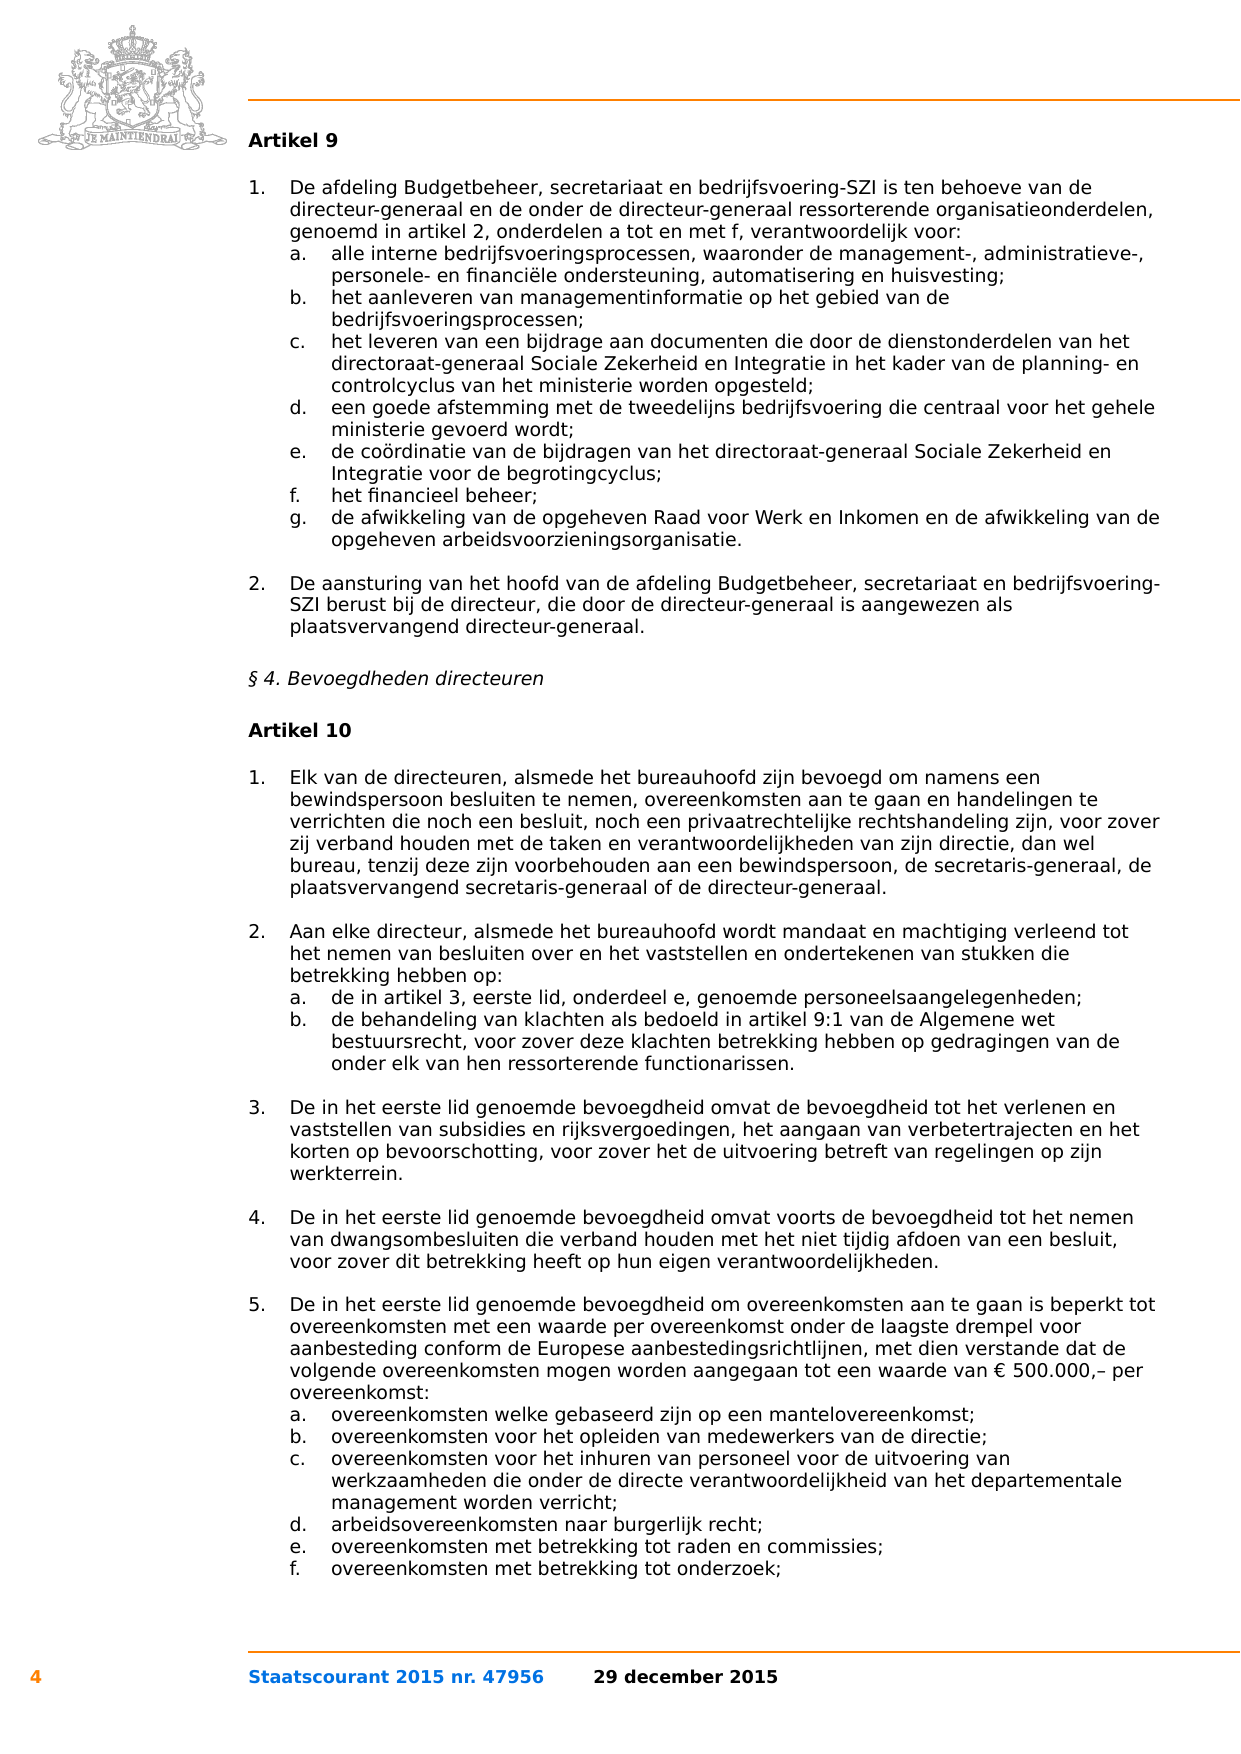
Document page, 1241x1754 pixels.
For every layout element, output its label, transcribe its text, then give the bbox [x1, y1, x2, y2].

text c. overeenkomsten voor het inhuren van personeel voor de uitvoering van werkzaamheden die onder de directe verantwoordelijkheid van het departementale management worden verricht; [289, 1448, 1163, 1514]
text e. de coördinatie van de bijdragen van het directoraat-generaal Sociale Zekerheid en Integratie voor de begrotingcyclus; [289, 441, 1163, 484]
text 5. De in het eerste lid genoemde bevoegdheid om overeenkomsten aan te gaan is beperkt tot overeenkomsten met een waarde per overeenkomst onder de laagste drempel voor aanbesteding conform de Europese aanbestedingsrichtlijnen, met dien verstande dat de volgende overeenkomsten mogen worden aangegaan tot een waarde van € 500.000,– per overeenkomst: [248, 1294, 1163, 1404]
text d. arbeidsovereenkomsten naar burgerlijk recht; [289, 1514, 1163, 1536]
subtitle § 4. Bevoegdheden directeuren [248, 668, 1163, 690]
text a. overeenkomsten welke gebaseerd zijn op een mantelovereenkomst; [289, 1404, 1163, 1426]
text b. het aanleveren van managementinformatie op het gebied van de bedrijfsvoeringsprocessen; [289, 287, 1163, 331]
text 1. De afdeling Budgetbeheer, secretariaat en bedrijfsvoering-SZI is ten behoeve van de directeur-generaal en de onder de directeur-generaal ressorterende organisatieonderdelen, genoemd in artikel 2, onderdelen a tot en met f, verantwoordelijk voor: [248, 177, 1163, 243]
subtitle Artikel 9 [248, 130, 1163, 152]
text 2. De aansturing van het hoofd van de afdeling Budgetbeheer, secretariaat en bedrijfsvoering-SZI berust bij de directeur, die door de directeur-generaal is aangewezen als plaatsvervangend directeur-generaal. [248, 572, 1163, 638]
text d. een goede afstemming met de tweedelijns bedrijfsvoering die centraal voor het gehele ministerie gevoerd wordt; [289, 397, 1163, 441]
text 4. De in het eerste lid genoemde bevoegdheid omvat voorts de bevoegdheid tot het nemen van dwangsombesluiten die verband houden met het niet tijdig afdoen van een besluit, voor zover dit betrekking heeft op hun eigen verantwoordelijkheden. [248, 1207, 1163, 1272]
text 2. Aan elke directeur, alsmede het bureauhoofd wordt mandaat en machtiging verleend tot het nemen van besluiten over en het vaststellen en ondertekenen van stukken die betrekking hebben op: [248, 921, 1163, 987]
picture [38, 25, 227, 150]
text 3. De in het eerste lid genoemde bevoegdheid omvat de bevoegdheid tot het verlenen en vaststellen van subsidies en rijksvergoedingen, het aangaan van verbetertrajecten en het korten op bevoorschotting, voor zover het de uitvoering betreft van regelingen op zijn werkterrein. [248, 1097, 1163, 1185]
text b. overeenkomsten voor het opleiden van medewerkers van de directie; [289, 1426, 1163, 1448]
text 1. Elk van de directeuren, alsmede het bureauhoofd zijn bevoegd om namens een bewindspersoon besluiten te nemen, overeenkomsten aan te gaan en handelingen te verrichten die noch een besluit, noch een privaatrechtelijke rechtshandeling zijn, voor zover zij verband houden met de taken en verantwoordelijkheden van zijn directie, dan wel bureau, tenzij deze zijn voorbehouden aan een bewindspersoon, de secretaris-generaal, de plaatsvervangend secretaris-generaal of de directeur-generaal. [248, 767, 1163, 899]
text f. overeenkomsten met betrekking tot onderzoek; [289, 1558, 1163, 1580]
text a. de in artikel 3, eerste lid, onderdeel e, genoemde personeelsaangelegenheden; [289, 987, 1163, 1009]
text b. de behandeling van klachten als bedoeld in artikel 9:1 van de Algemene wet bestuursrecht, voor zover deze klachten betrekking hebben op gedragingen van de onder elk van hen ressorterende functionarissen. [289, 1009, 1163, 1075]
text g. de afwikkeling van de opgeheven Raad voor Werk en Inkomen en de afwikkeling van de opgeheven arbeidsvoorzieningsorganisatie. [289, 507, 1163, 551]
text c. het leveren van een bijdrage aan documenten die door de dienstonderdelen van het directoraat-generaal Sociale Zekerheid en Integratie in het kader van de planning- en controlcyclus van het ministerie worden opgesteld; [289, 331, 1163, 397]
text e. overeenkomsten met betrekking tot raden en commissies; [289, 1536, 1163, 1558]
text a. alle interne bedrijfsvoeringsprocessen, waaronder de management-, administratieve-, personele- en financiële ondersteuning, automatisering en huisvesting; [289, 243, 1163, 287]
subtitle Artikel 10 [248, 720, 1163, 742]
text f. het financieel beheer; [289, 484, 1163, 507]
